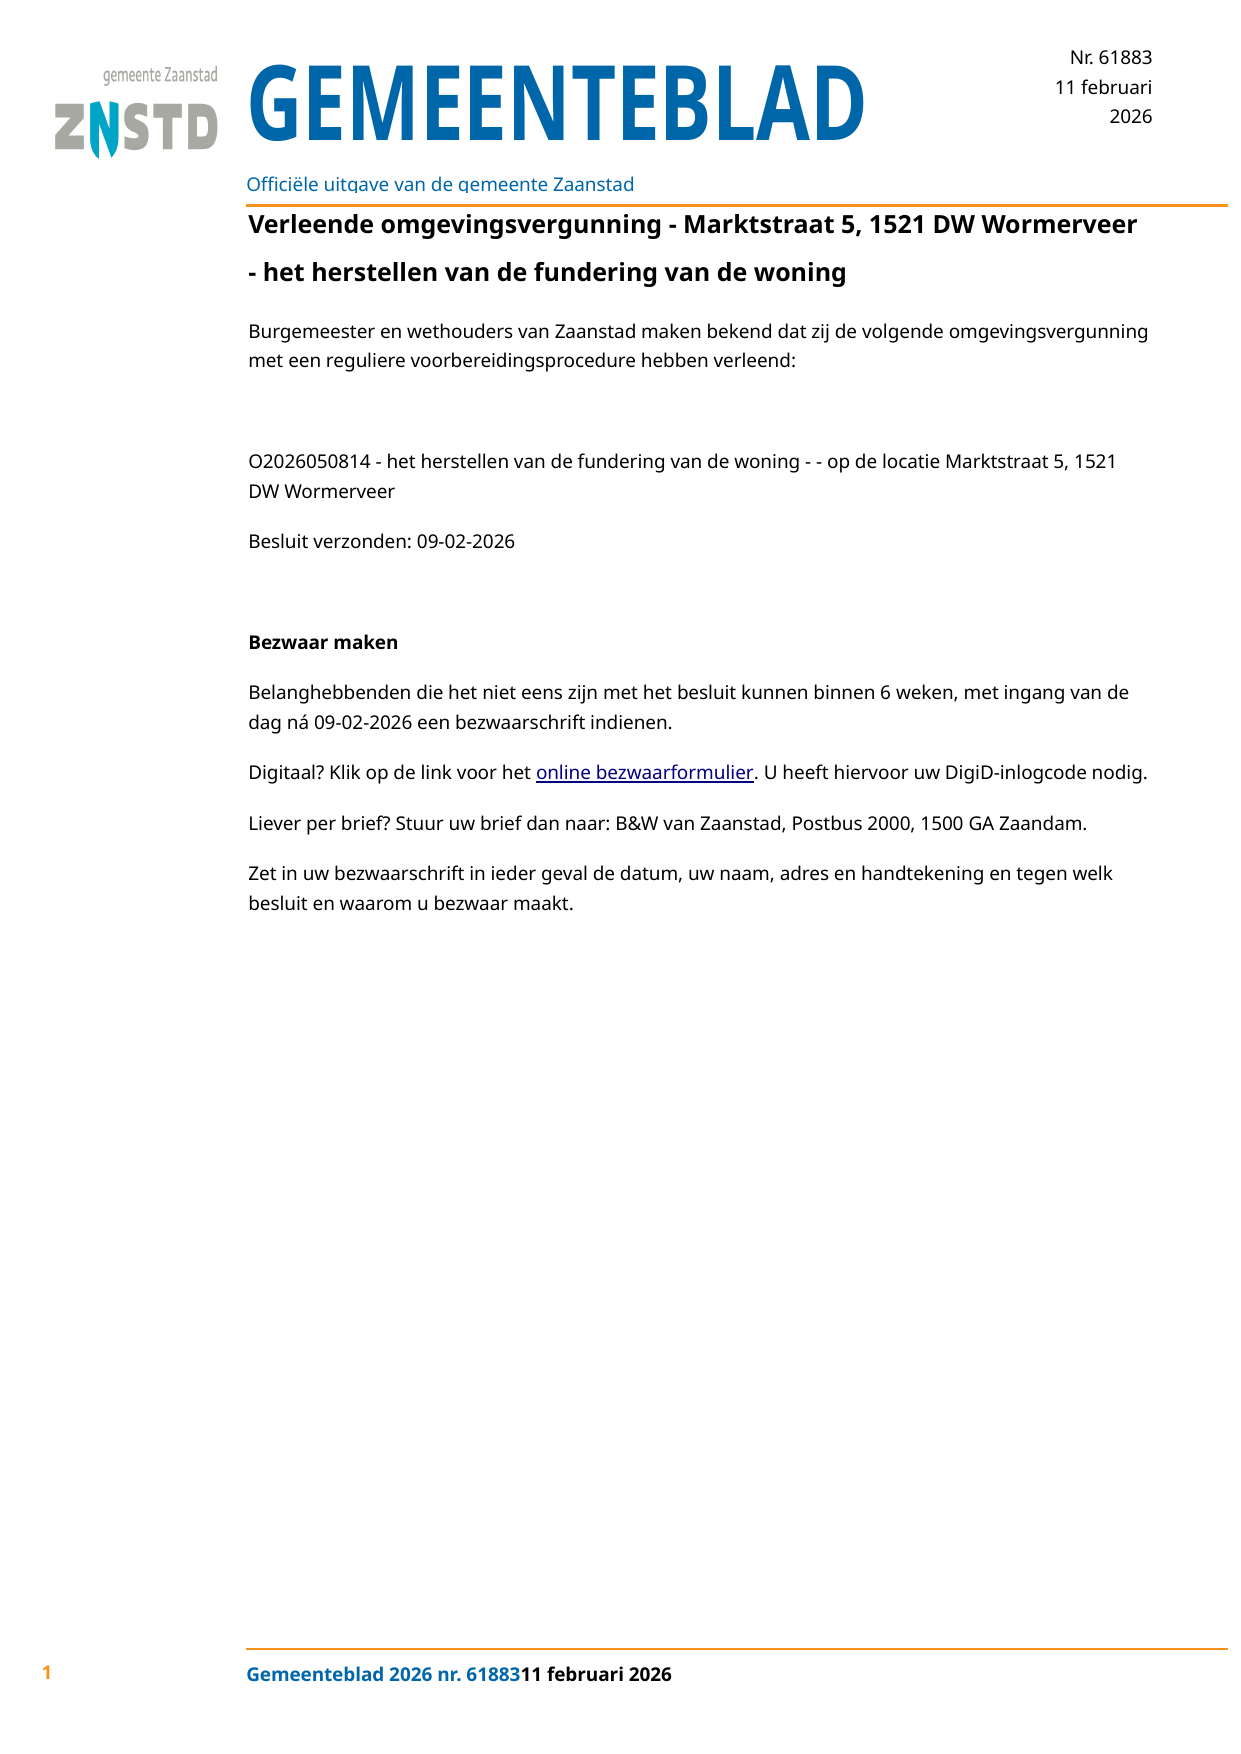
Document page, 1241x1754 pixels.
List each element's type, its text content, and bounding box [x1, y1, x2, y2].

text Digitaal? Klik op de link voor het online bezwaarformulier. U heeft hiervoor uw DigiD-inlogcode nodig. [248, 759, 1152, 785]
text O2026050814 - het herstellen van de fundering van de woning - - op de locatie Marktstraat 5, 1521 DW Wormerveer [248, 448, 1152, 504]
text Besluit verzonden: 09-02-2026 [248, 528, 1152, 554]
text Belanghebbenden die het niet eens zijn met het besluit kunnen binnen 6 weken, met ingang van de dag ná 09-02-2026 een bezwaarschrift indienen. [248, 679, 1152, 735]
text Verleende omgevingsvergunning - Marktstraat 5, 1521 DW Wormerveer - het herstellen van de fundering van de woning [248, 207, 1152, 288]
text Burgemeester en wethouders van Zaanstad maken bekend dat zij de volgende omgevingsvergunning met een reguliere voorbereidingsprocedure hebben verleend: [248, 318, 1152, 373]
picture [41, 47, 231, 172]
text Liever per brief? Stuur uw brief dan naar: B&W van Zaanstad, Postbus 2000, 1500 GA Zaandam. [248, 810, 1152, 836]
text Bezwaar maken [248, 629, 1152, 655]
text Zet in uw bezwaarschrift in ieder geval de datum, uw naam, adres en handtekening en tegen welk besluit en waarom u bezwaar maakt. [248, 860, 1152, 916]
